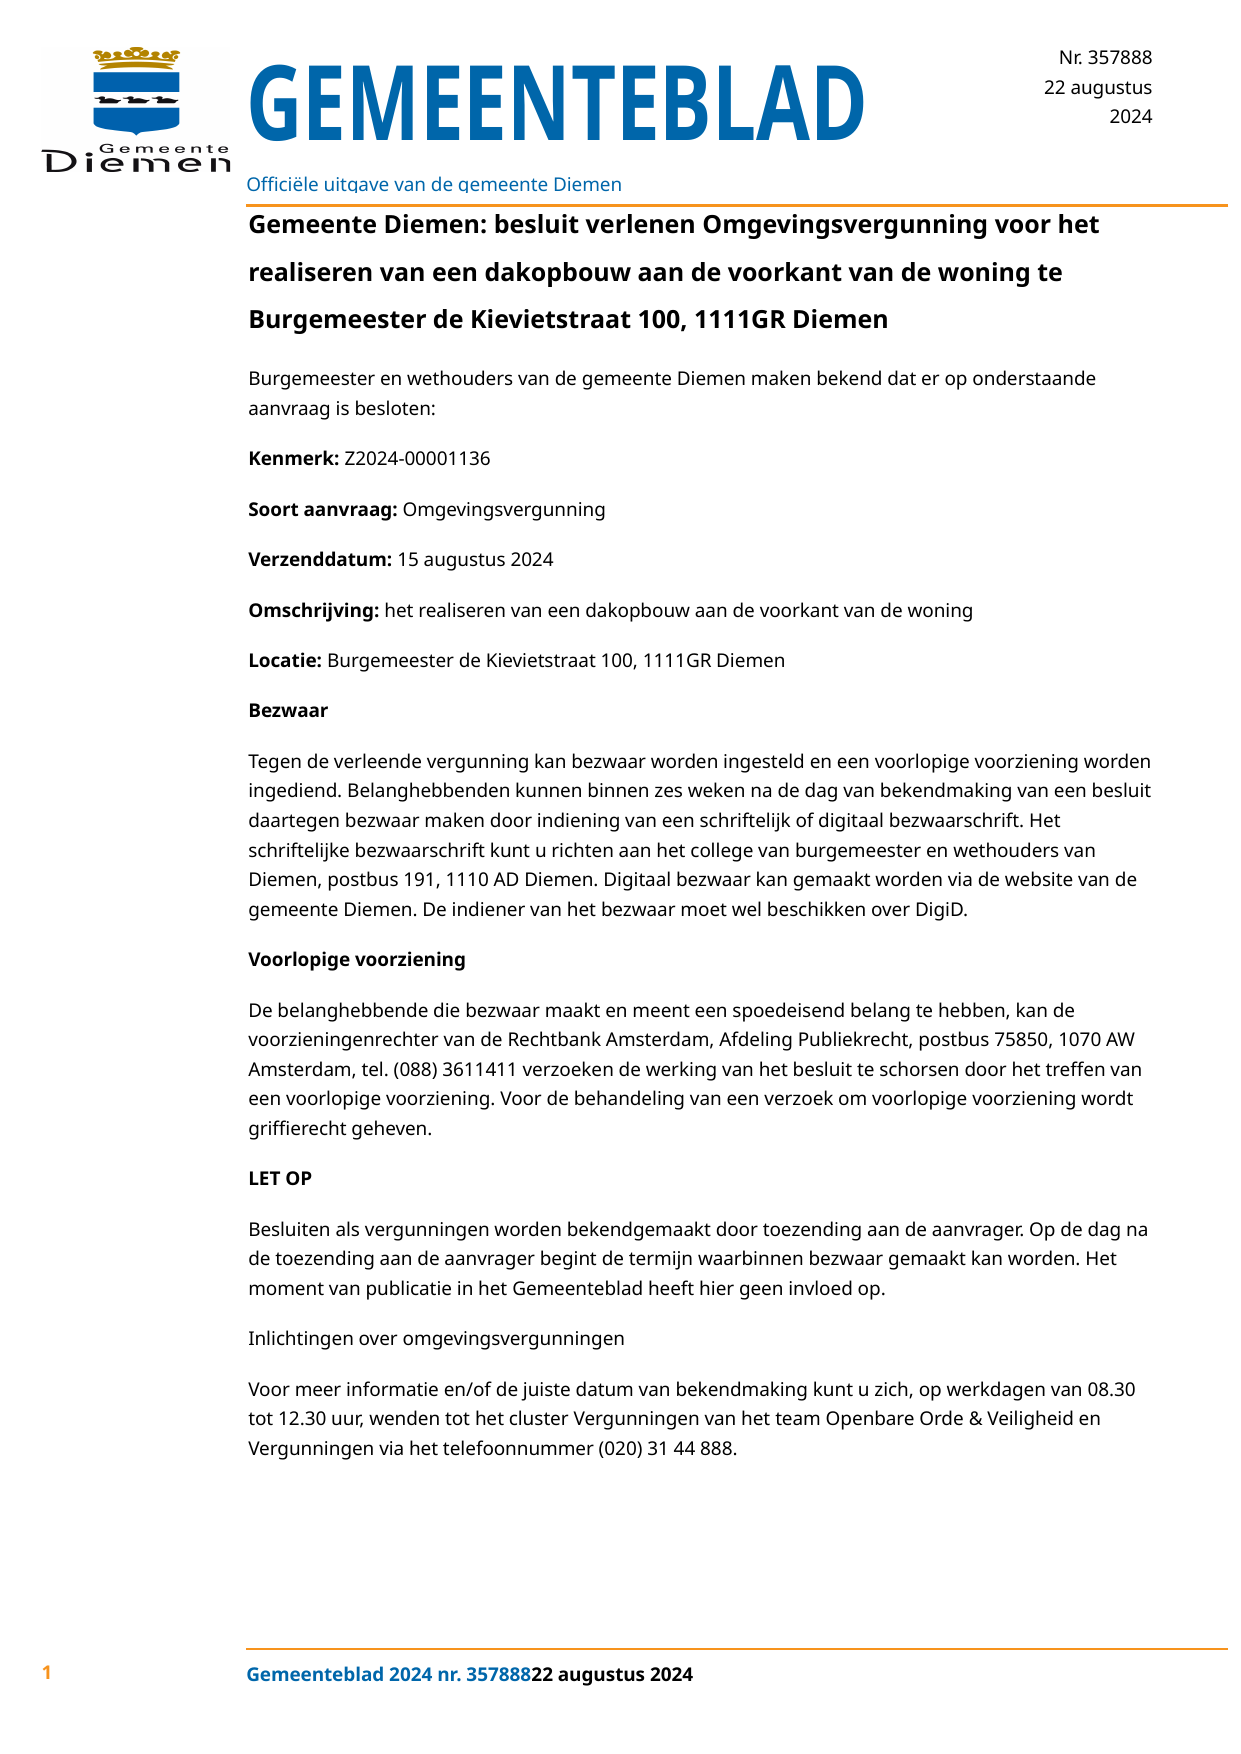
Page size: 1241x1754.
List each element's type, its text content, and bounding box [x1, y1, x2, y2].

text Omschrijving: het realiseren van een dakopbouw aan de voorkant van de woning [248, 597, 1152, 622]
text Locatie: Burgemeester de Kievietstraat 100, 1111GR Diemen [248, 647, 1152, 673]
text Besluiten als vergunningen worden bekendgemaakt door toezending aan de aanvrager. Op de dag na de toezending aan de aanvrager begint de termijn waarbinnen bezwaar gemaakt kan worden. Het moment van publicatie in het Gemeenteblad heeft hier geen invloed op. [248, 1216, 1152, 1301]
text Kenmerk: Z2024-00001136 [248, 446, 1152, 471]
text Soort aanvraag: Omgevingsvergunning [248, 496, 1152, 522]
text Inlichtingen over omgevingsvergunningen [248, 1326, 1152, 1351]
text Voorlopige voorziening [248, 946, 1152, 972]
text Gemeente Diemen: besluit verlenen Omgevingsvergunning voor het realiseren van een dakopbouw aan de voorkant van de woning te Burgemeester de Kievietstraat 100, 1111GR Diemen [248, 207, 1152, 336]
text Bezwaar [248, 698, 1152, 723]
text Tegen de verleende vergunning kan bezwaar worden ingesteld en een voorlopige voorziening worden ingediend. Belanghebbenden kunnen binnen zes weken na de dag van bekendmaking van een besluit daartegen bezwaar maken door indiening van een schriftelijk of digitaal bezwaarschrift. Het schriftelijke bezwaarschrift kunt u richten aan het college van burgemeester en wethouders van Diemen, postbus 191, 1110 AD Diemen. Digitaal bezwaar kan gemaakt worden via de website van de gemeente Diemen. De indiener van het bezwaar moet wel beschikken over DigiD. [248, 748, 1152, 922]
text Verzenddatum: 15 augustus 2024 [248, 546, 1152, 572]
text De belanghebbende die bezwaar maakt en meent een spoedeisend belang te hebben, kan de voorzieningenrechter van de Rechtbank Amsterdam, Afdeling Publiekrecht, postbus 75850, 1070 AW Amsterdam, tel. (088) 3611411 verzoeken de werking van het besluit te schorsen door het treffen van een voorlopige voorziening. Voor de behandeling van een verzoek om voorlopige voorziening wordt griffierecht geheven. [248, 997, 1152, 1141]
picture [41, 47, 231, 172]
text Burgemeester en wethouders van de gemeente Diemen maken bekend dat er op onderstaande aanvraag is besloten: [248, 366, 1152, 421]
text LET OP [248, 1166, 1152, 1191]
text Voor meer informatie en/of de juiste datum van bekendmaking kunt u zich, op werkdagen van 08.30 tot 12.30 uur, wenden tot het cluster Vergunningen van het team Openbare Orde & Veiligheid en Vergunningen via het telefoonnummer (020) 31 44 888. [248, 1376, 1152, 1461]
